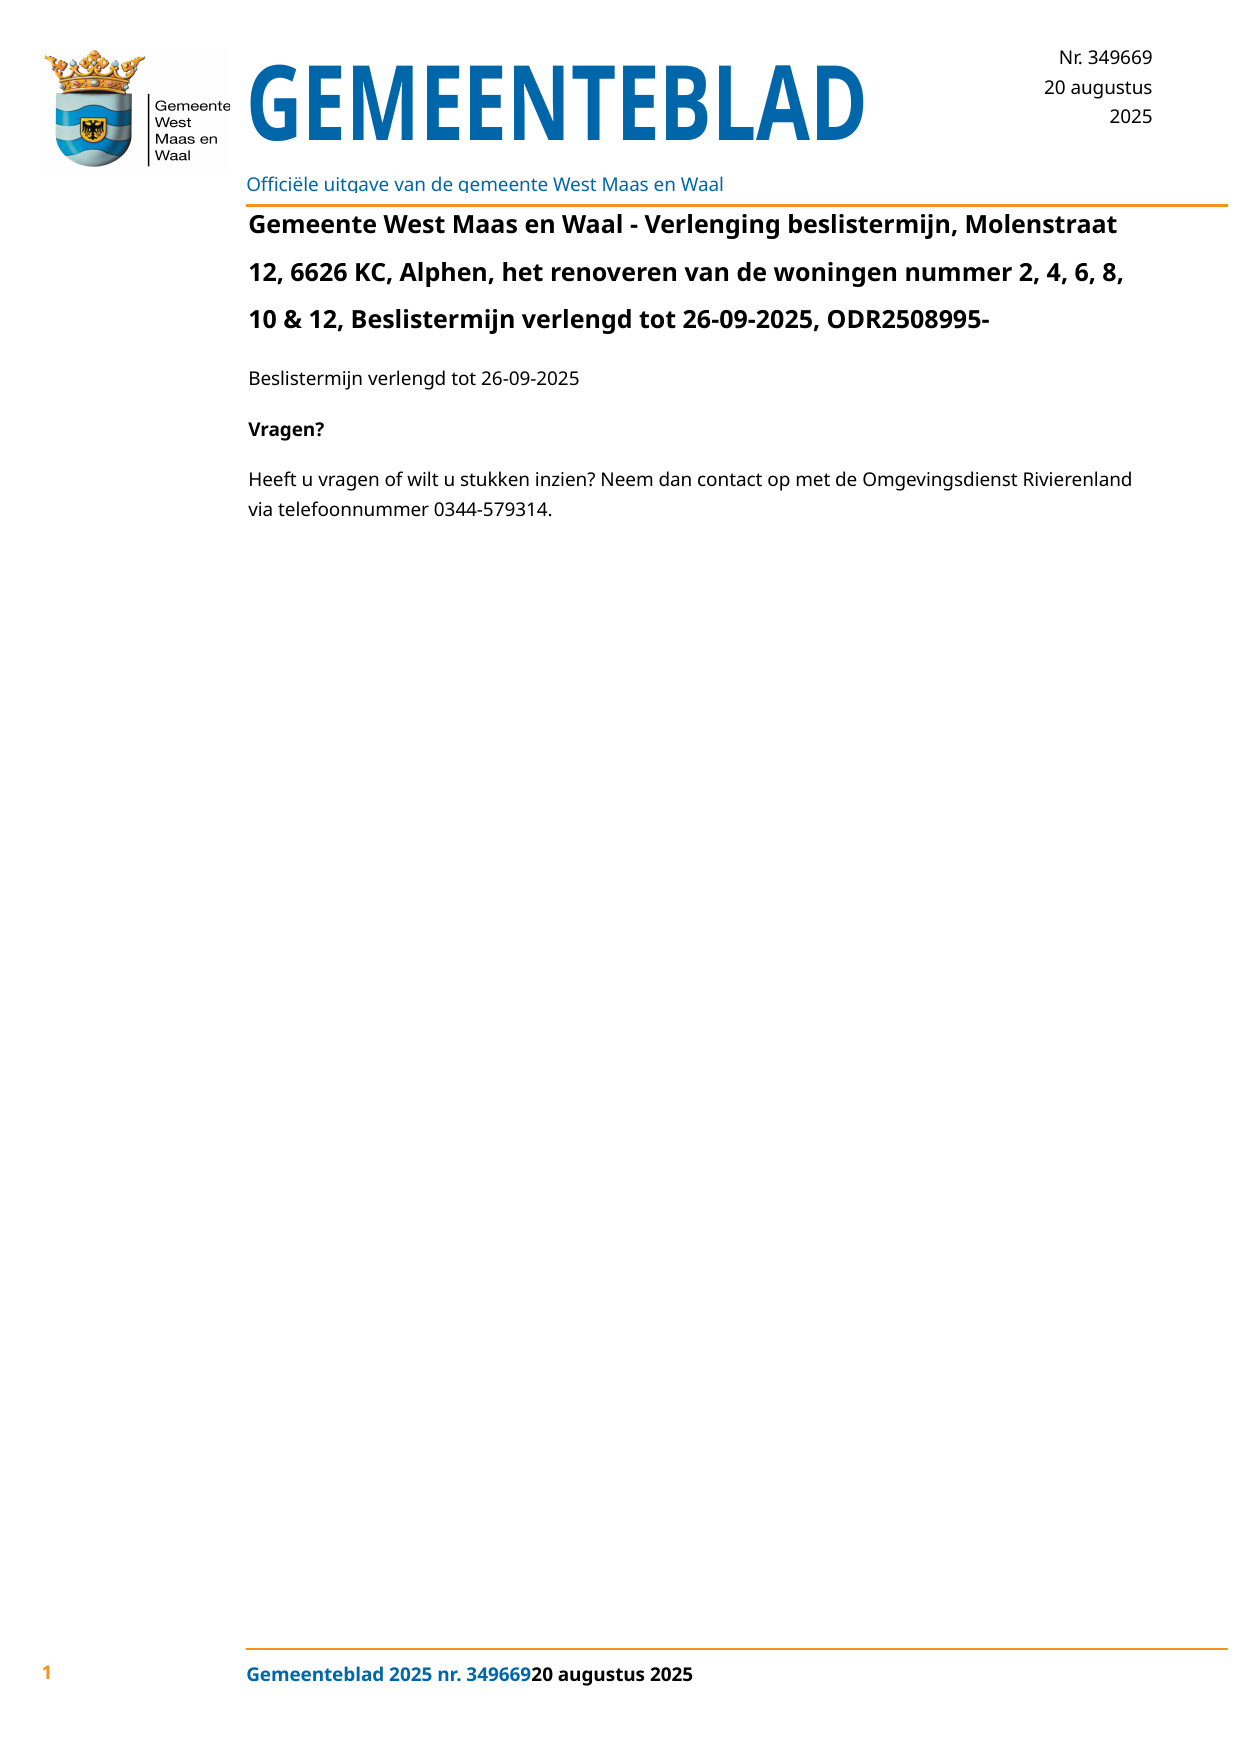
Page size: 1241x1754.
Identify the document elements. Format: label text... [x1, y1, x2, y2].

text Beslistermijn verlengd tot 26-09-2025 [248, 366, 1152, 391]
text Vragen? [248, 416, 1152, 442]
picture [41, 47, 231, 172]
text Gemeente West Maas en Waal - Verlenging beslistermijn, Molenstraat 12, 6626 KC, Alphen, het renoveren van de woningen nummer 2, 4, 6, 8, 10 & 12, Beslistermijn verlengd tot 26-09-2025, ODR2508995- [248, 207, 1152, 336]
text Heeft u vragen of wilt u stukken inzien? Neem dan contact op met de Omgevingsdienst Rivierenland via telefoonnummer 0344-579314. [248, 466, 1152, 522]
